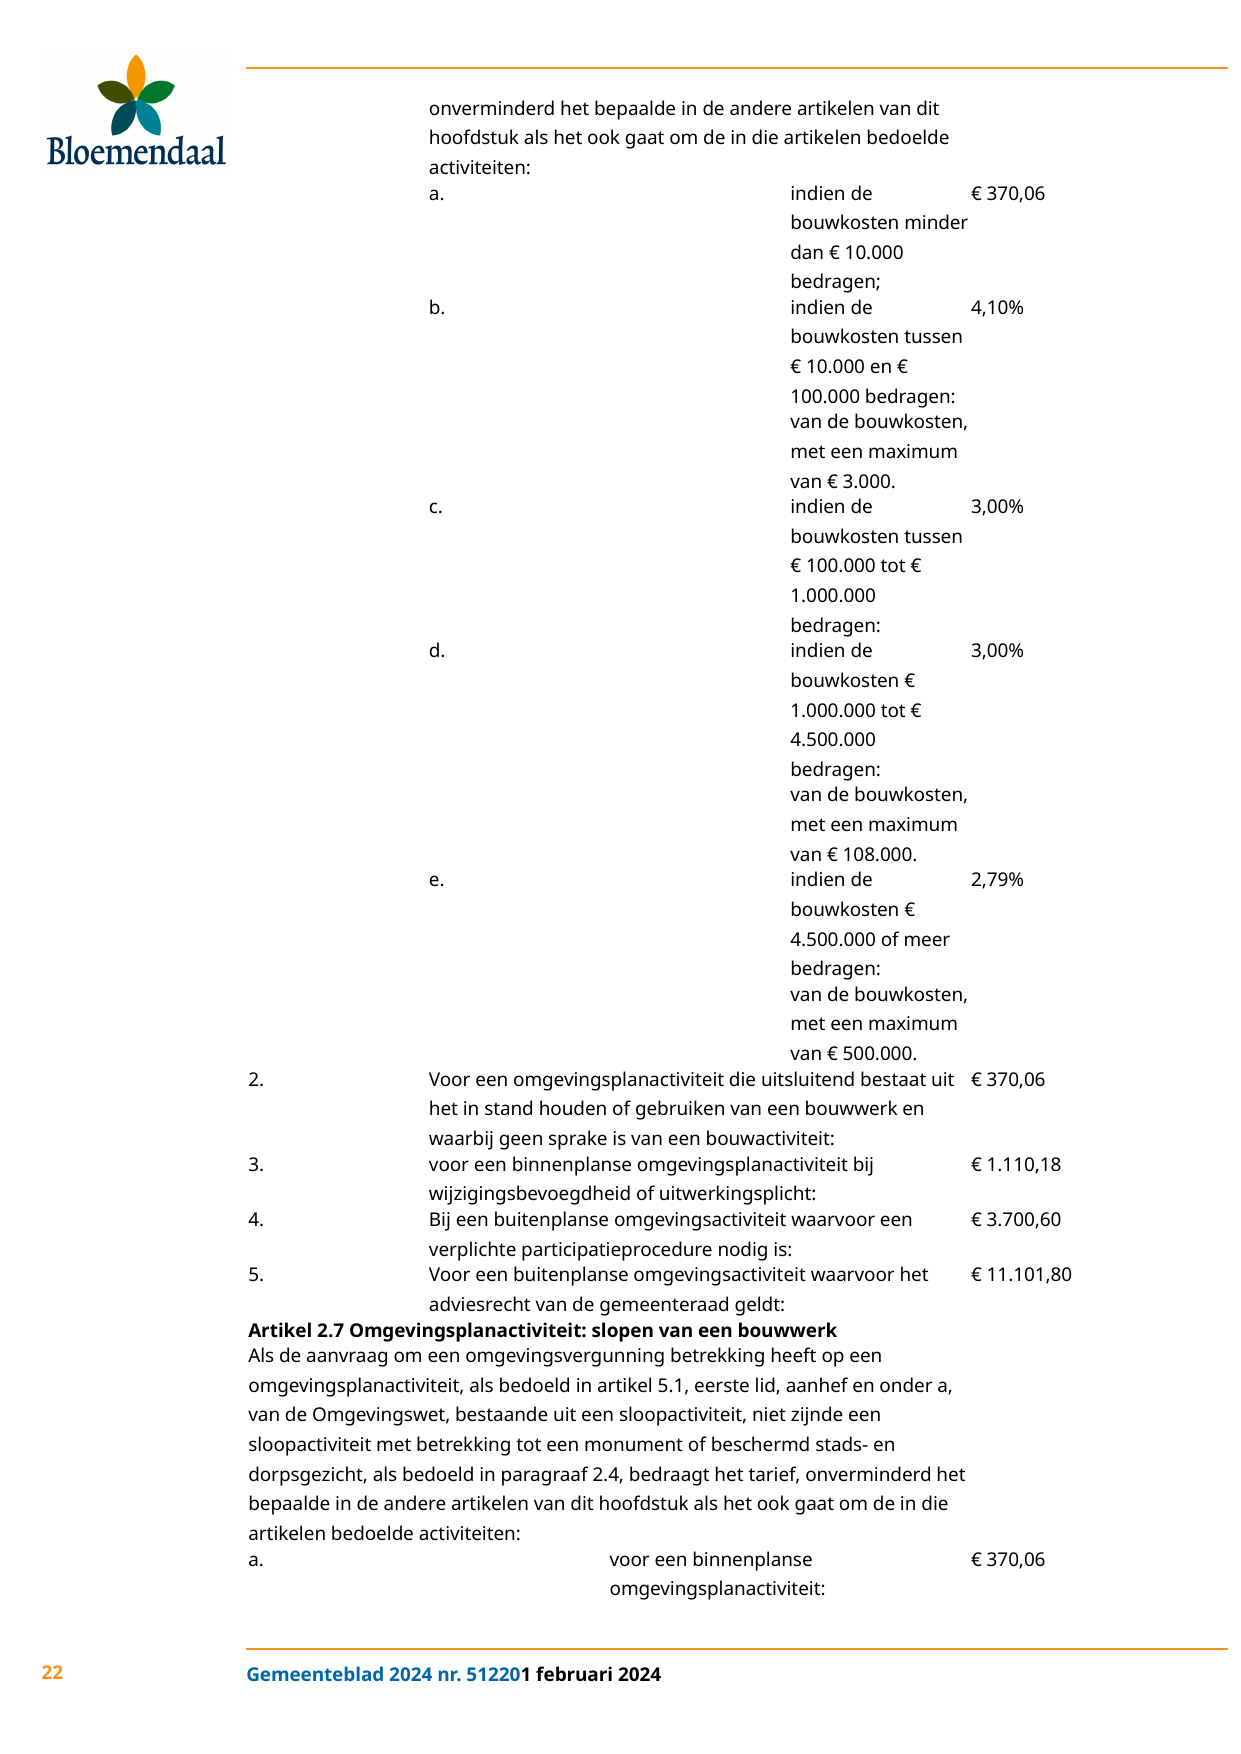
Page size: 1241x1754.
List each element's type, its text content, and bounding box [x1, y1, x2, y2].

table_cell € 370,06 [971, 180, 1152, 294]
table_cell Artikel 2.7 Omgevingsplanactiviteit: slopen van een bouwwerk [248, 1317, 971, 1342]
table_cell [248, 638, 429, 782]
table_cell [248, 95, 429, 180]
table_cell c. [429, 494, 790, 638]
table_cell [971, 409, 1152, 493]
table_cell indien de bouwkosten € 1.000.000 tot € 4.500.000 bedragen: [790, 638, 971, 782]
table_cell a. [429, 180, 790, 294]
table_cell e. [429, 867, 790, 981]
table_cell [248, 494, 429, 638]
table_cell van de bouwkosten, met een maximum van € 3.000. [790, 409, 971, 493]
table_cell d. [429, 638, 790, 782]
table_cell [971, 782, 1152, 867]
table_cell Voor een omgevingsplanactiviteit die uitsluitend bestaat uit het in stand houden of gebruiken van een bouwwerk en waarbij geen sprake is van een bouwactiviteit: [429, 1066, 971, 1151]
table_cell € 370,06 [971, 1546, 1152, 1601]
table_cell 4. [248, 1206, 429, 1261]
table_cell b. [429, 294, 790, 409]
table_cell [248, 409, 429, 493]
table_cell indien de bouwkosten tussen € 10.000 en € 100.000 bedragen: [790, 294, 971, 409]
table_cell indien de bouwkosten minder dan € 10.000 bedragen; [790, 180, 971, 294]
table_cell voor een binnenplanse omgevingsplanactiviteit bij wijzigingsbevoegdheid of uitwerkingsplicht: [429, 1151, 971, 1206]
table_cell Voor een buitenplanse omgevingsactiviteit waarvoor het adviesrecht van de gemeenteraad geldt: [429, 1261, 971, 1317]
table_cell [429, 981, 790, 1066]
table_cell [248, 782, 429, 867]
table_cell 3,00% [971, 638, 1152, 782]
table_cell [971, 1317, 1152, 1342]
table_cell € 3.700,60 [971, 1206, 1152, 1261]
table_cell [971, 981, 1152, 1066]
table_cell [248, 294, 429, 409]
table_cell a. [248, 1546, 609, 1601]
table_cell € 11.101,80 [971, 1261, 1152, 1317]
table_cell [971, 95, 1152, 180]
table_cell [248, 981, 429, 1066]
table_cell voor een binnenplanse omgevingsplanactiviteit: [609, 1546, 971, 1601]
table_cell [248, 867, 429, 981]
table_cell indien de bouwkosten tussen € 100.000 tot € 1.000.000 bedragen: [790, 494, 971, 638]
table_cell 5. [248, 1261, 429, 1317]
table_cell 3,00% [971, 494, 1152, 638]
table_cell van de bouwkosten, met een maximum van € 500.000. [790, 981, 971, 1066]
table_cell 2,79% [971, 867, 1152, 981]
table_cell Bij een buitenplanse omgevingsactiviteit waarvoor een verplichte participatieprocedure nodig is: [429, 1206, 971, 1261]
table_cell 4,10% [971, 294, 1152, 409]
table_cell onverminderd het bepaalde in de andere artikelen van dit hoofdstuk als het ook gaat om de in die artikelen bedoelde activiteiten: [429, 95, 971, 180]
table_cell 2. [248, 1066, 429, 1151]
table_cell van de bouwkosten, met een maximum van € 108.000. [790, 782, 971, 867]
table_cell € 370,06 [971, 1066, 1152, 1151]
picture [41, 47, 231, 172]
table_cell € 1.110,18 [971, 1151, 1152, 1206]
table_cell Als de aanvraag om een omgevingsvergunning betrekking heeft op een omgevingsplanactiviteit, als bedoeld in artikel 5.1, eerste lid, aanhef en onder a, van de Omgevingswet, bestaande uit een sloopactiviteit, niet zijnde een sloopactiviteit met betrekking tot een monument of beschermd stads- en dorpsgezicht, als bedoeld in paragraaf 2.4, bedraagt het tarief, onverminderd het bepaalde in de andere artikelen van dit hoofdstuk als het ook gaat om de in die artikelen bedoelde activiteiten: [248, 1343, 971, 1546]
table_cell [971, 1343, 1152, 1546]
table_cell [248, 180, 429, 294]
table_cell [429, 409, 790, 493]
table_cell 3. [248, 1151, 429, 1206]
table_cell indien de bouwkosten € 4.500.000 of meer bedragen: [790, 867, 971, 981]
table_cell [429, 782, 790, 867]
